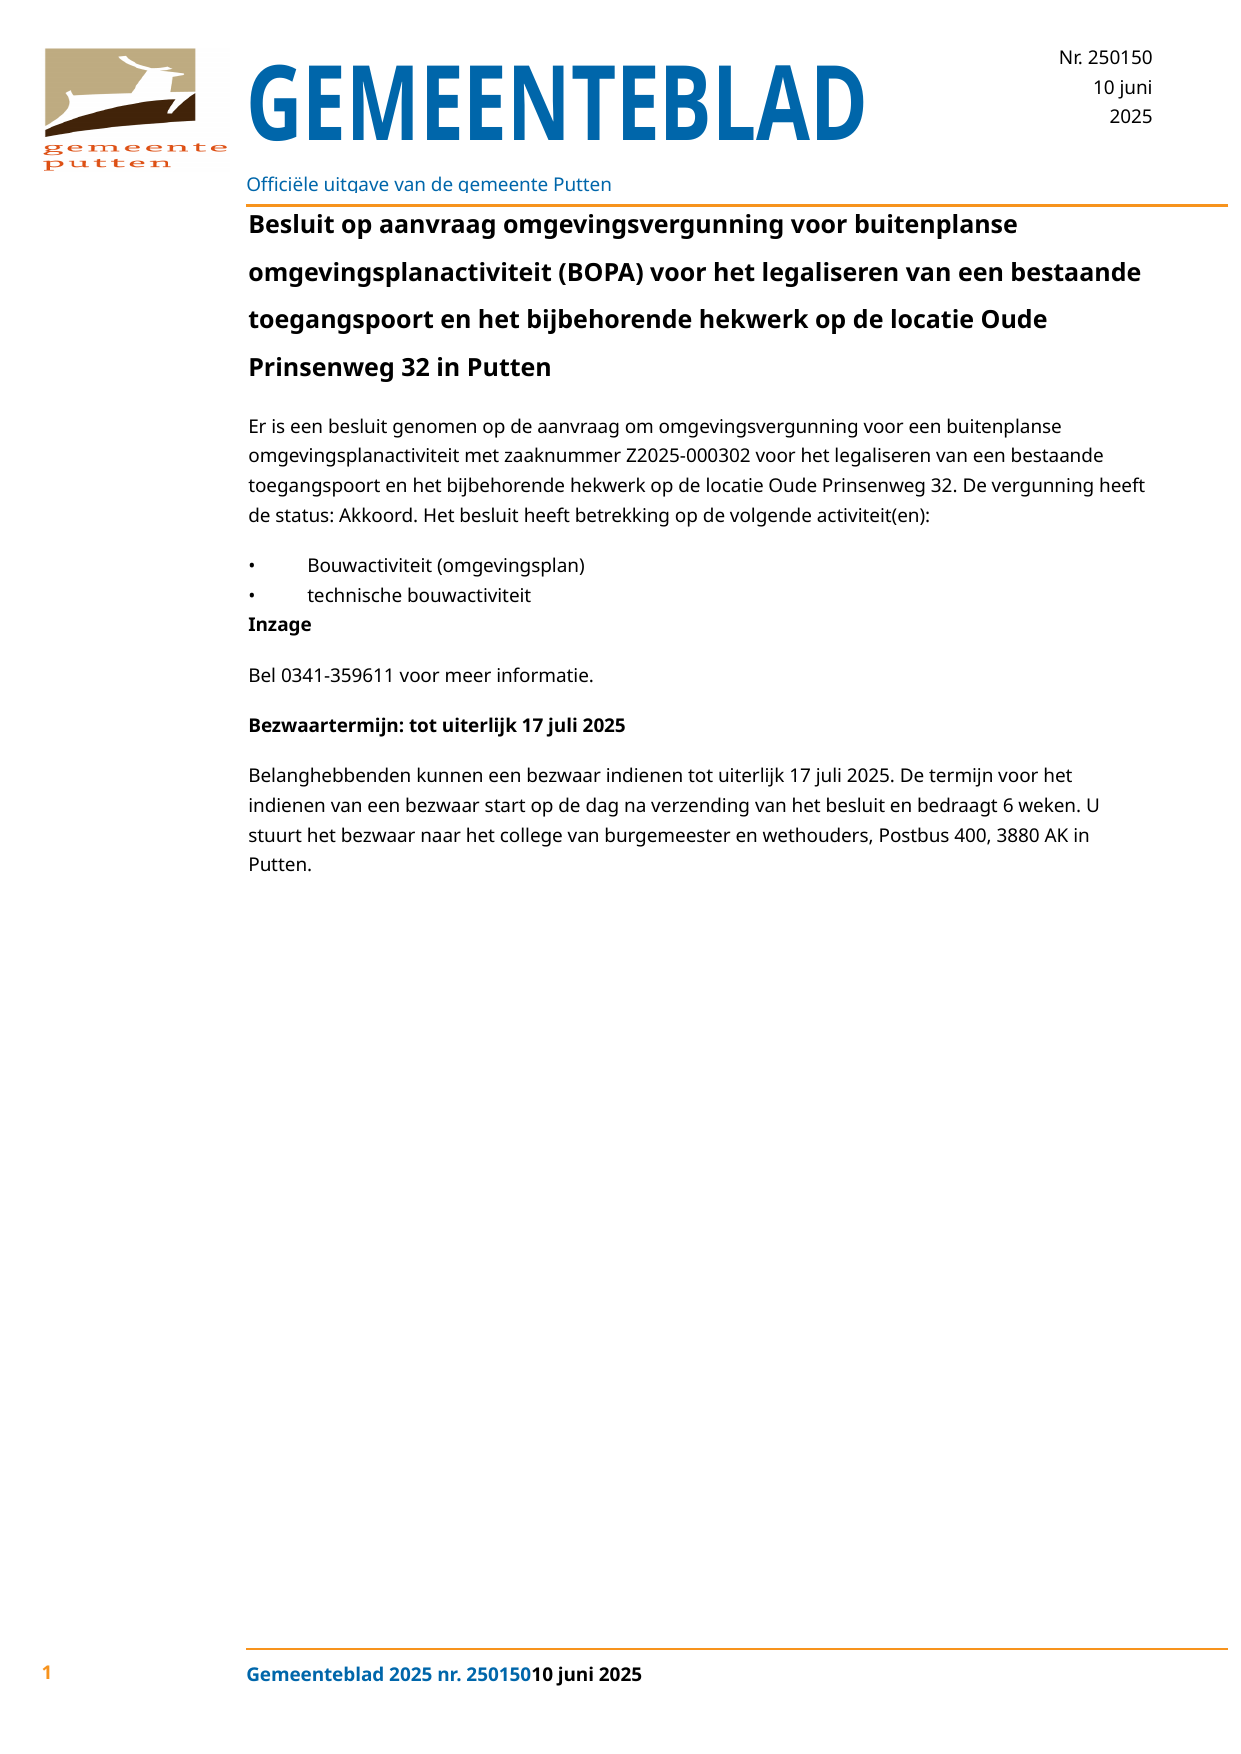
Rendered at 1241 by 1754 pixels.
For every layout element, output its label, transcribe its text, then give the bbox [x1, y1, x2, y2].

text Belanghebbenden kunnen een bezwaar indienen tot uiterlijk 17 juli 2025. De termijn voor het indienen van een bezwaar start op de dag na verzending van het besluit en bedraagt 6 weken. U stuurt het bezwaar naar het college van burgemeester en wethouders, Postbus 400, 3880 AK in Putten. [248, 763, 1152, 877]
text Besluit op aanvraag omgevingsvergunning voor buitenplanse omgevingsplanactiviteit (BOPA) voor het legaliseren van een bestaande toegangspoort en het bijbehorende hekwerk op de locatie Oude Prinsenweg 32 in Putten [248, 207, 1152, 384]
list technische bouwactiviteit [248, 582, 1152, 608]
text Bel 0341-359611 voor meer informatie. [248, 662, 1152, 688]
list Bouwactiviteit (omgevingsplan) [248, 552, 1152, 578]
text Inzage [248, 611, 1152, 637]
text Bezwaartermijn: tot uiterlijk 17 juli 2025 [248, 712, 1152, 738]
picture [41, 47, 231, 172]
text Er is een besluit genomen op de aanvraag om omgevingsvergunning voor een buitenplanse omgevingsplanactiviteit met zaaknummer Z2025-000302 voor het legaliseren van een bestaande toegangspoort en het bijbehorende hekwerk op de locatie Oude Prinsenweg 32. De vergunning heeft de status: Akkoord. Het besluit heeft betrekking op de volgende activiteit(en): [248, 413, 1152, 528]
